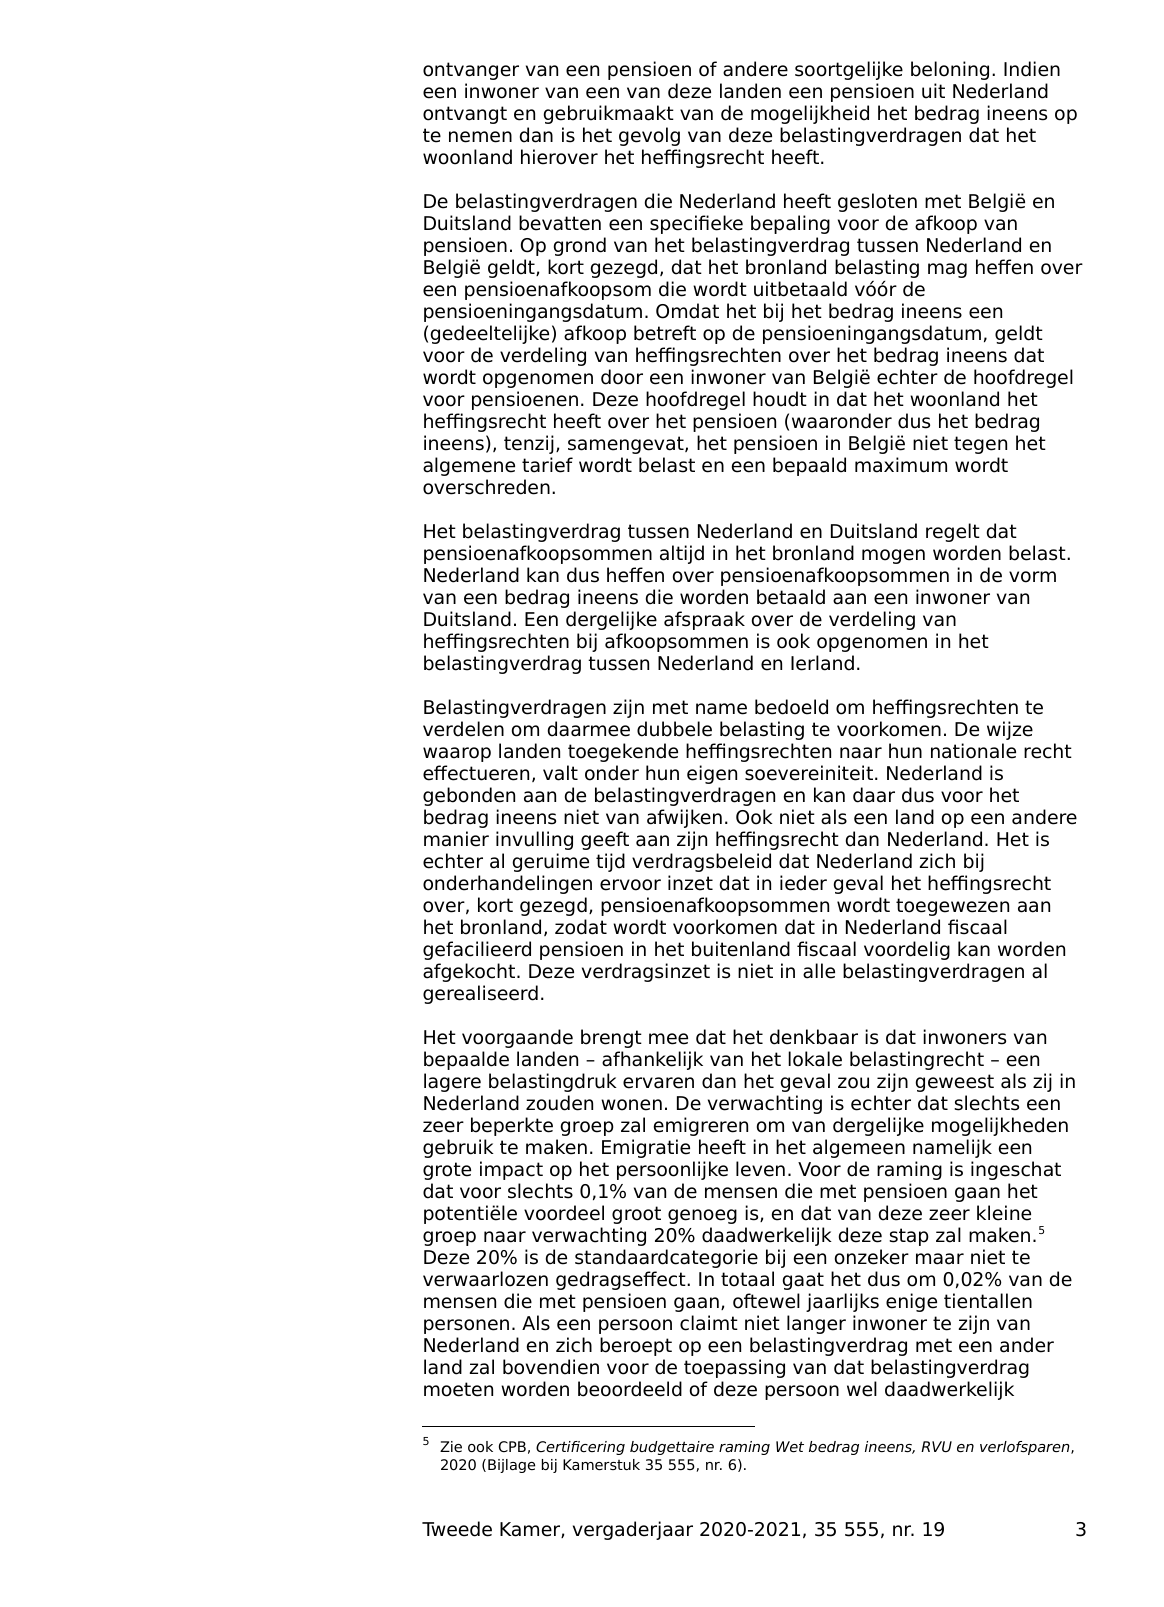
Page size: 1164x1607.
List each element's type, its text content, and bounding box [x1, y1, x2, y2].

text ontvanger van een pensioen of andere soortgelijke beloning. Indien een inwoner van een van deze landen een pensioen uit Nederland ontvangt en gebruikmaakt van de mogelijkheid het bedrag ineens op te nemen dan is het gevolg van deze belastingverdragen dat het woonland hierover het heffingsrecht heeft. [422, 59, 1087, 169]
text Belastingverdragen zijn met name bedoeld om heffingsrechten te verdelen om daarmee dubbele belasting te voorkomen. De wijze waarop landen toegekende heffingsrechten naar hun nationale recht effectueren, valt onder hun eigen soevereiniteit. Nederland is gebonden aan de belastingverdragen en kan daar dus voor het bedrag ineens niet van afwijken. Ook niet als een land op een andere manier invulling geeft aan zijn heffingsrecht dan Nederland. Het is echter al geruime tijd verdragsbeleid dat Nederland zich bij onderhandelingen ervoor inzet dat in ieder geval het heffingsrecht over, kort gezegd, pensioenafkoopsommen wordt toegewezen aan het bronland, zodat wordt voorkomen dat in Nederland fiscaal gefacilieerd pensioen in het buitenland fiscaal voordelig kan worden afgekocht. Deze verdragsinzet is niet in alle belastingverdragen al gerealiseerd. [422, 697, 1087, 1005]
text De belastingverdragen die Nederland heeft gesloten met België en Duitsland bevatten een specifieke bepaling voor de afkoop van pensioen. Op grond van het belastingverdrag tussen Nederland en België geldt, kort gezegd, dat het bronland belasting mag heffen over een pensioenafkoopsom die wordt uitbetaald vóór de pensioeningangsdatum. Omdat het bij het bedrag ineens een (gedeeltelijke) afkoop betreft op de pensioeningangsdatum, geldt voor de verdeling van heffingsrechten over het bedrag ineens dat wordt opgenomen door een inwoner van België echter de hoofdregel voor pensioenen. Deze hoofdregel houdt in dat het woonland het heffingsrecht heeft over het pensioen (waaronder dus het bedrag ineens), tenzij, samengevat, het pensioen in België niet tegen het algemene tarief wordt belast en een bepaald maximum wordt overschreden. [422, 191, 1087, 499]
text Het voorgaande brengt mee dat het denkbaar is dat inwoners van bepaalde landen – afhankelijk van het lokale belastingrecht – een lagere belastingdruk ervaren dan het geval zou zijn geweest als zij in Nederland zouden wonen. De verwachting is echter dat slechts een zeer beperkte groep zal emigreren om van dergelijke mogelijkheden gebruik te maken. Emigratie heeft in het algemeen namelijk een grote impact op het persoonlijke leven. Voor de raming is ingeschat dat voor slechts 0,1% van de mensen die met pensioen gaan het potentiële voordeel groot genoeg is, en dat van deze zeer kleine groep naar verwachting 20% daadwerkelijk deze stap zal maken. Deze 20% is de standaardcategorie bij een onzeker maar niet te verwaarlozen gedragseffect. In totaal gaat het dus om 0,02% van de mensen die met pensioen gaan, oftewel jaarlijks enige tientallen personen. Als een persoon claimt niet langer inwoner te zijn van Nederland en zich beroept op een belastingverdrag met een ander land zal bovendien voor de toepassing van dat belastingverdrag moeten worden beoordeeld of deze persoon wel daadwerkelijk [422, 1027, 1087, 1401]
text Zie ook CPB, Certificering budgettaire raming Wet bedrag ineens, RVU en verlofsparen, 2020 (Bijlage bij Kamerstuk 35 555, nr. 6). [422, 1435, 1087, 1474]
text Het belastingverdrag tussen Nederland en Duitsland regelt dat pensioenafkoopsommen altijd in het bronland mogen worden belast. Nederland kan dus heffen over pensioenafkoopsommen in de vorm van een bedrag ineens die worden betaald aan een inwoner van Duitsland. Een dergelijke afspraak over de verdeling van heffingsrechten bij afkoopsommen is ook opgenomen in het belastingverdrag tussen Nederland en Ierland. [422, 521, 1087, 675]
